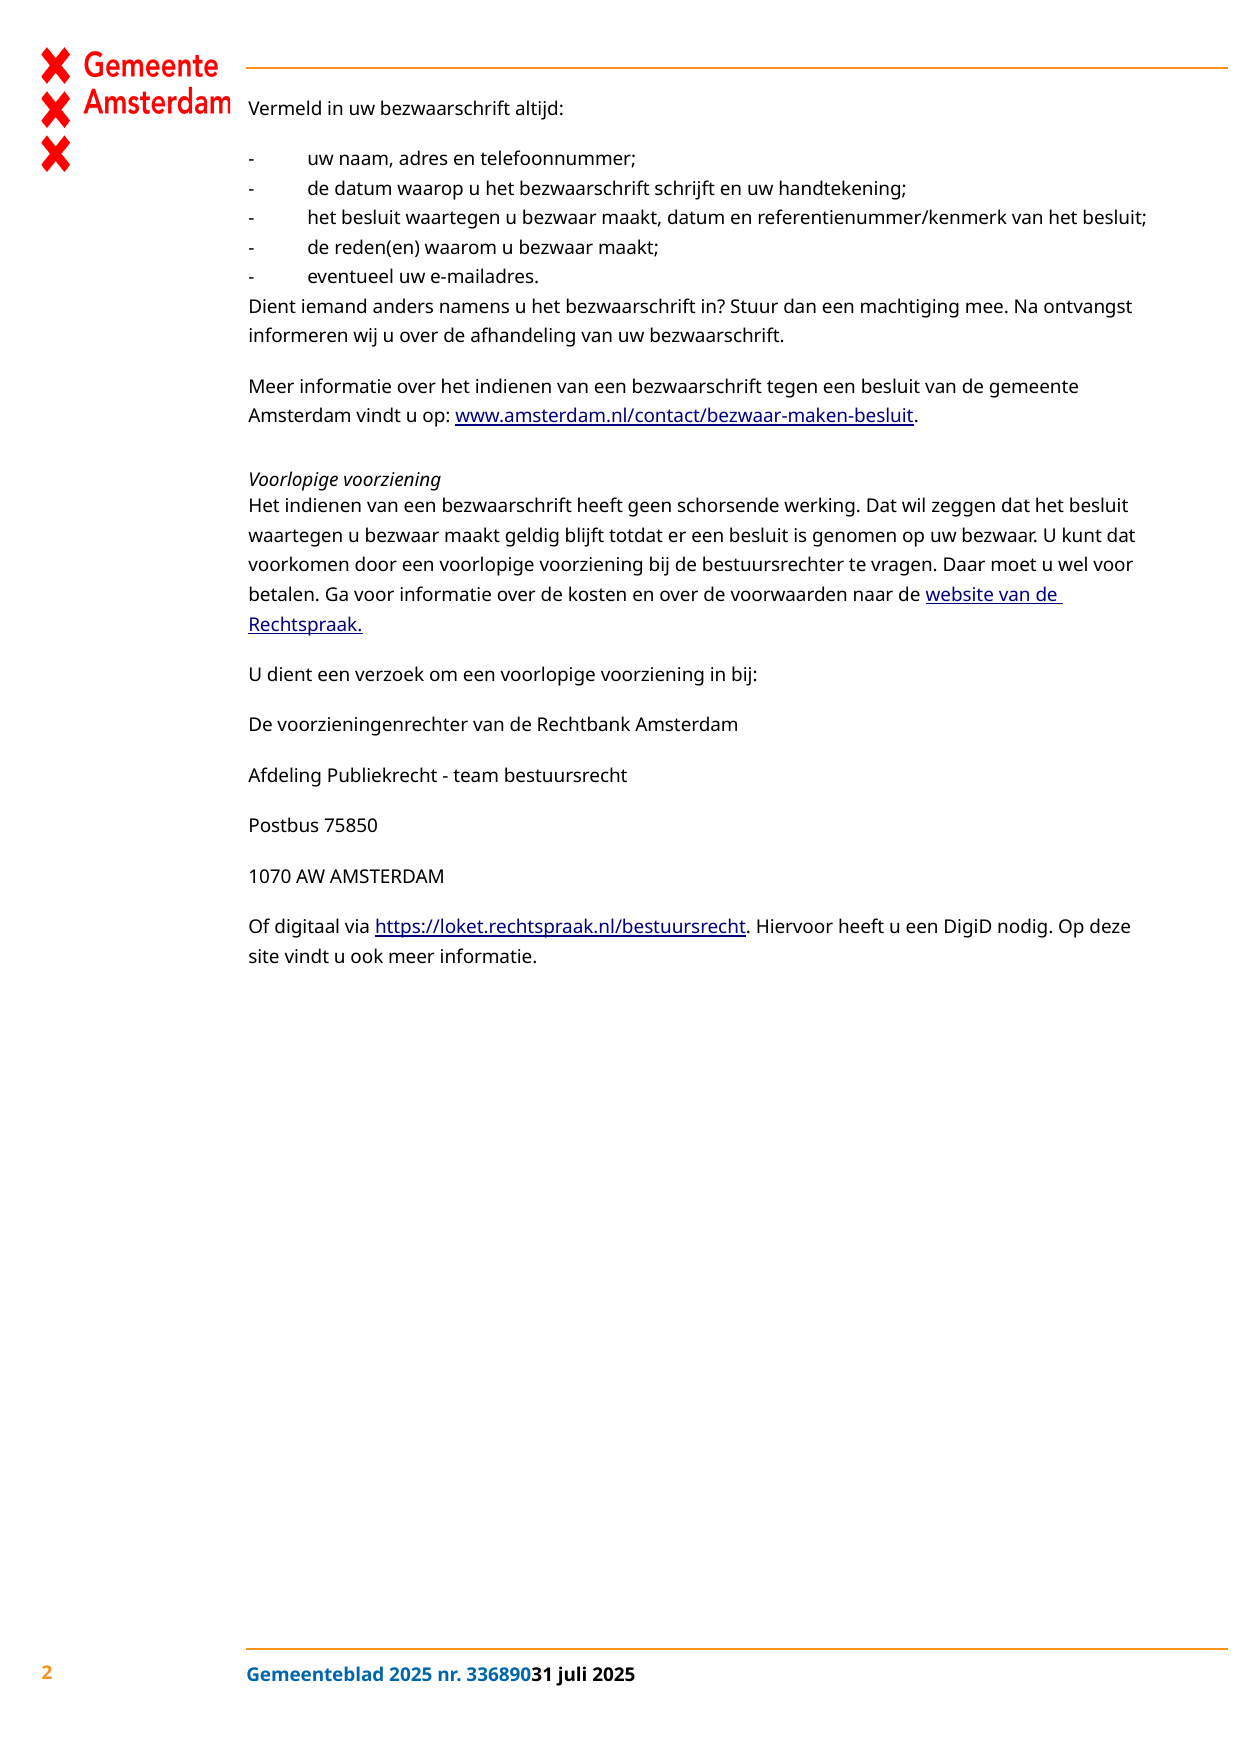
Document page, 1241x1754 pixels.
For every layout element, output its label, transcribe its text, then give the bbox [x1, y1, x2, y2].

picture [41, 47, 231, 172]
list eventueel uw e-mailadres. [248, 263, 1152, 289]
text Meer informatie over het indienen van een bezwaarschrift tegen een besluit van de gemeente Amsterdam vindt u op: www.amsterdam.nl/contact/bezwaar-maken-besluit. [248, 373, 1152, 428]
text Postbus 75850 [248, 812, 1152, 838]
text Het indienen van een bezwaarschrift heeft geen schorsende werking. Dat wil zeggen dat het besluit waartegen u bezwaar maakt geldig blijft totdat er een besluit is genomen op uw bezwaar. U kunt dat voorkomen door een voorlopige voorziening bij de bestuursrechter te vragen. Daar moet u wel voor betalen. Ga voor informatie over de kosten en over de voorwaarden naar de website van de Rechtspraak. [248, 492, 1152, 636]
text Vermeld in uw bezwaarschrift altijd: [248, 95, 1152, 121]
text Voorlopige voorziening [248, 467, 1152, 492]
text De voorzieningenrechter van de Rechtbank Amsterdam [248, 712, 1152, 737]
text Dient iemand anders namens u het bezwaarschrift in? Stuur dan een machtiging mee. Na ontvangst informeren wij u over de afhandeling van uw bezwaarschrift. [248, 293, 1152, 348]
text U dient een verzoek om een voorlopige voorziening in bij: [248, 661, 1152, 687]
list uw naam, adres en telefoonnummer; [248, 145, 1152, 171]
list de datum waarop u het bezwaarschrift schrijft en uw handtekening; [248, 175, 1152, 201]
list de reden(en) waarom u bezwaar maakt; [248, 234, 1152, 260]
text Of digitaal via https://loket.rechtspraak.nl/bestuursrecht. Hiervoor heeft u een DigiD nodig. Op deze site vindt u ook meer informatie. [248, 913, 1152, 968]
list het besluit waartegen u bezwaar maakt, datum en referentienummer/kenmerk van het besluit; [248, 204, 1152, 230]
text 1070 AW AMSTERDAM [248, 863, 1152, 888]
text Afdeling Publiekrecht - team bestuursrecht [248, 762, 1152, 788]
